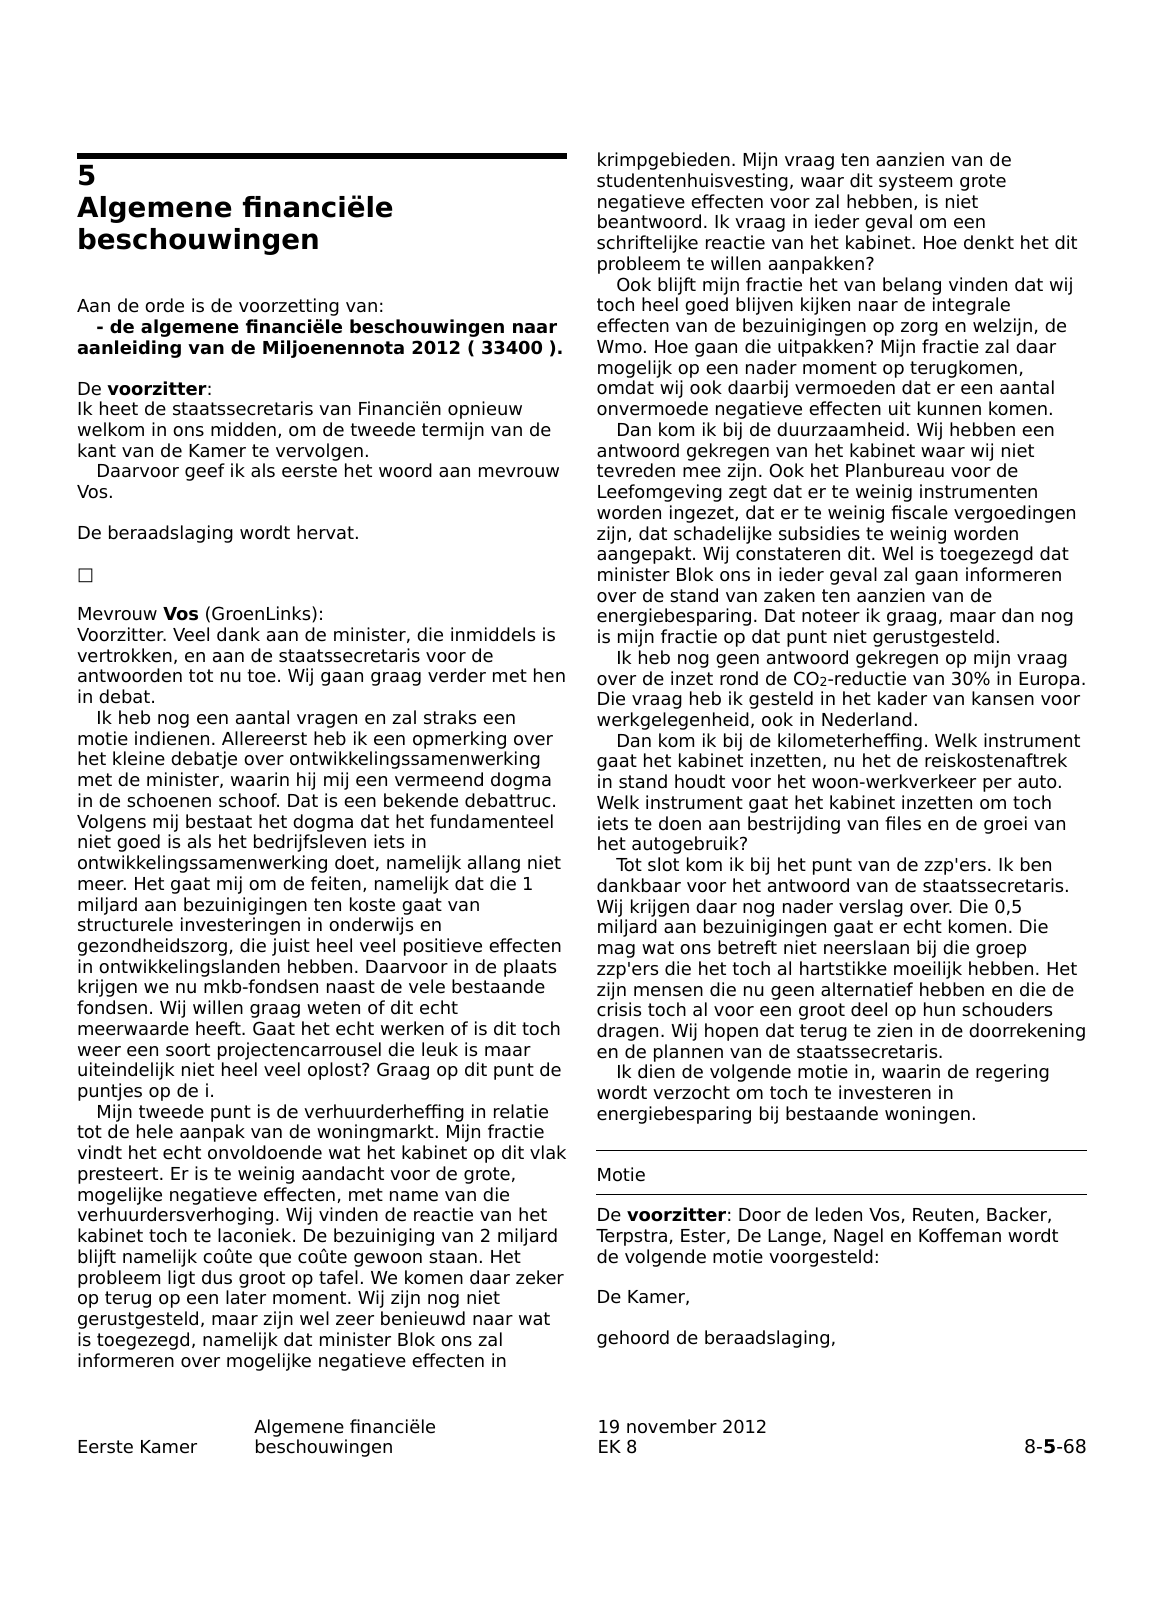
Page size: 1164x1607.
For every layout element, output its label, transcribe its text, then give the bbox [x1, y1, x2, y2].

text De voorzitter: Door de leden Vos, Reuten, Backer, Terpstra, Ester, De Lange, Nagel en Koffeman wordt de volgende motie voorgesteld: [596, 1205, 1087, 1267]
text Ik heb nog geen antwoord gekregen op mijn vraag over de inzet rond de CO2-reductie van 30% in Europa. Die vraag heb ik gesteld in het kader van kansen voor werkgelegenheid, ook in Nederland. [596, 648, 1087, 731]
text Motie [596, 1164, 1087, 1185]
text Voorzitter. Veel dank aan de minister, die inmiddels is vertrokken, en aan de staatssecretaris voor de antwoorden tot nu toe. Wij gaan graag verder met hen in debat. [77, 625, 567, 708]
text - de algemene financiële beschouwingen naar aanleiding van de Miljoenennota 2012 ( 33400 ). [77, 317, 567, 358]
text Tot slot kom ik bij het punt van de zzp'ers. Ik ben dankbaar voor het antwoord van de staatssecretaris. Wij krijgen daar nog nader verslag over. Die 0,5 miljard aan bezuinigingen gaat er echt komen. Die mag wat ons betreft niet neerslaan bij die groep zzp'ers die het toch al hartstikke moeilijk hebben. Het zijn mensen die nu geen alternatief hebben en die de crisis toch al voor een groot deel op hun schouders dragen. Wij hopen dat terug te zien in de doorrekening en de plannen van de staatssecretaris. [596, 855, 1087, 1062]
text Dan kom ik bij de duurzaamheid. Wij hebben een antwoord gekregen van het kabinet waar wij niet tevreden mee zijn. Ook het Planbureau voor de Leefomgeving zegt dat er te weinig instrumenten worden ingezet, dat er te weinig fiscale vergoedingen zijn, dat schadelijke subsidies te weinig worden aangepakt. Wij constateren dit. Wel is toegezegd dat minister Blok ons in ieder geval zal gaan informeren over de stand van zaken ten aanzien van de energiebesparing. Dat noteer ik graag, maar dan nog is mijn fractie op dat punt niet gerustgesteld. [596, 420, 1087, 648]
text Ik heb nog een aantal vragen en zal straks een motie indienen. Allereerst heb ik een opmerking over het kleine debatje over ontwikkelingssamenwerking met de minister, waarin hij mij een vermeend dogma in de schoenen schoof. Dat is een bekende debattruc. Volgens mij bestaat het dogma dat het fundamenteel niet goed is als het bedrijfsleven iets in ontwikkelingssamenwerking doet, namelijk allang niet meer. Het gaat mij om de feiten, namelijk dat die 1 miljard aan bezuinigingen ten koste gaat van structurele investeringen in onderwijs en gezondheidszorg, die juist heel veel positieve effecten in ontwikkelingslanden hebben. Daarvoor in de plaats krijgen we nu mkb-fondsen naast de vele bestaande fondsen. Wij willen graag weten of dit echt meerwaarde heeft. Gaat het echt werken of is dit toch weer een soort projectencarrousel die leuk is maar uiteindelijk niet heel veel oplost? Graag op dit punt de puntjes op de i. [77, 708, 567, 1102]
text Mevrouw Vos (GroenLinks): [77, 604, 567, 625]
text Ook blijft mijn fractie het van belang vinden dat wij toch heel goed blijven kijken naar de integrale effecten van de bezuinigingen op zorg en welzijn, de Wmo. Hoe gaan die uitpakken? Mijn fractie zal daar mogelijk op een nader moment op terugkomen, omdat wij ook daarbij vermoeden dat er een aantal onvermoede negatieve effecten uit kunnen komen. [596, 274, 1087, 420]
text De beraadslaging wordt hervat. [77, 523, 567, 543]
text De voorzitter: [77, 378, 567, 399]
text Mijn tweede punt is de verhuurderheffing in relatie tot de hele aanpak van de woningmarkt. Mijn fractie vindt het echt onvoldoende wat het kabinet op dit vlak presteert. Er is te weinig aandacht voor de grote, mogelijke negatieve effecten, met name van die verhuurdersverhoging. Wij vinden de reactie van het kabinet toch te laconiek. De bezuiniging van 2 miljard blijft namelijk coûte que coûte gewoon staan. Het probleem ligt dus groot op tafel. We komen daar zeker op terug op een later moment. Wij zijn nog niet gerustgesteld, maar zijn wel zeer benieuwd naar wat is toegezegd, namelijk dat minister Blok ons zal informeren over mogelijke negatieve effecten in [77, 1102, 567, 1371]
title 5 Algemene financiële beschouwingen [77, 159, 567, 256]
text De Kamer, [596, 1287, 1087, 1308]
text Aan de orde is de voorzetting van: [77, 296, 567, 317]
text Ik heet de staatssecretaris van Financiën opnieuw welkom in ons midden, om de tweede termijn van de kant van de Kamer te vervolgen. [77, 399, 567, 461]
text gehoord de beraadslaging, [596, 1328, 1087, 1349]
text Daarvoor geef ik als eerste het woord aan mevrouw Vos. [77, 461, 567, 503]
text krimpgebieden. Mijn vraag ten aanzien van de studentenhuisvesting, waar dit systeem grote negatieve effecten voor zal hebben, is niet beantwoord. Ik vraag in ieder geval om een schriftelijke reactie van het kabinet. Hoe denkt het dit probleem te willen aanpakken? [596, 150, 1087, 274]
text Ik dien de volgende motie in, waarin de regering wordt verzocht om toch te investeren in energiebesparing bij bestaande woningen. [596, 1062, 1087, 1124]
text □ [77, 563, 567, 584]
text Dan kom ik bij de kilometerheffing. Welk instrument gaat het kabinet inzetten, nu het de reiskostenaftrek in stand houdt voor het woon-werkverkeer per auto. Welk instrument gaat het kabinet inzetten om toch iets te doen aan bestrijding van files en de groei van het autogebruik? [596, 731, 1087, 855]
